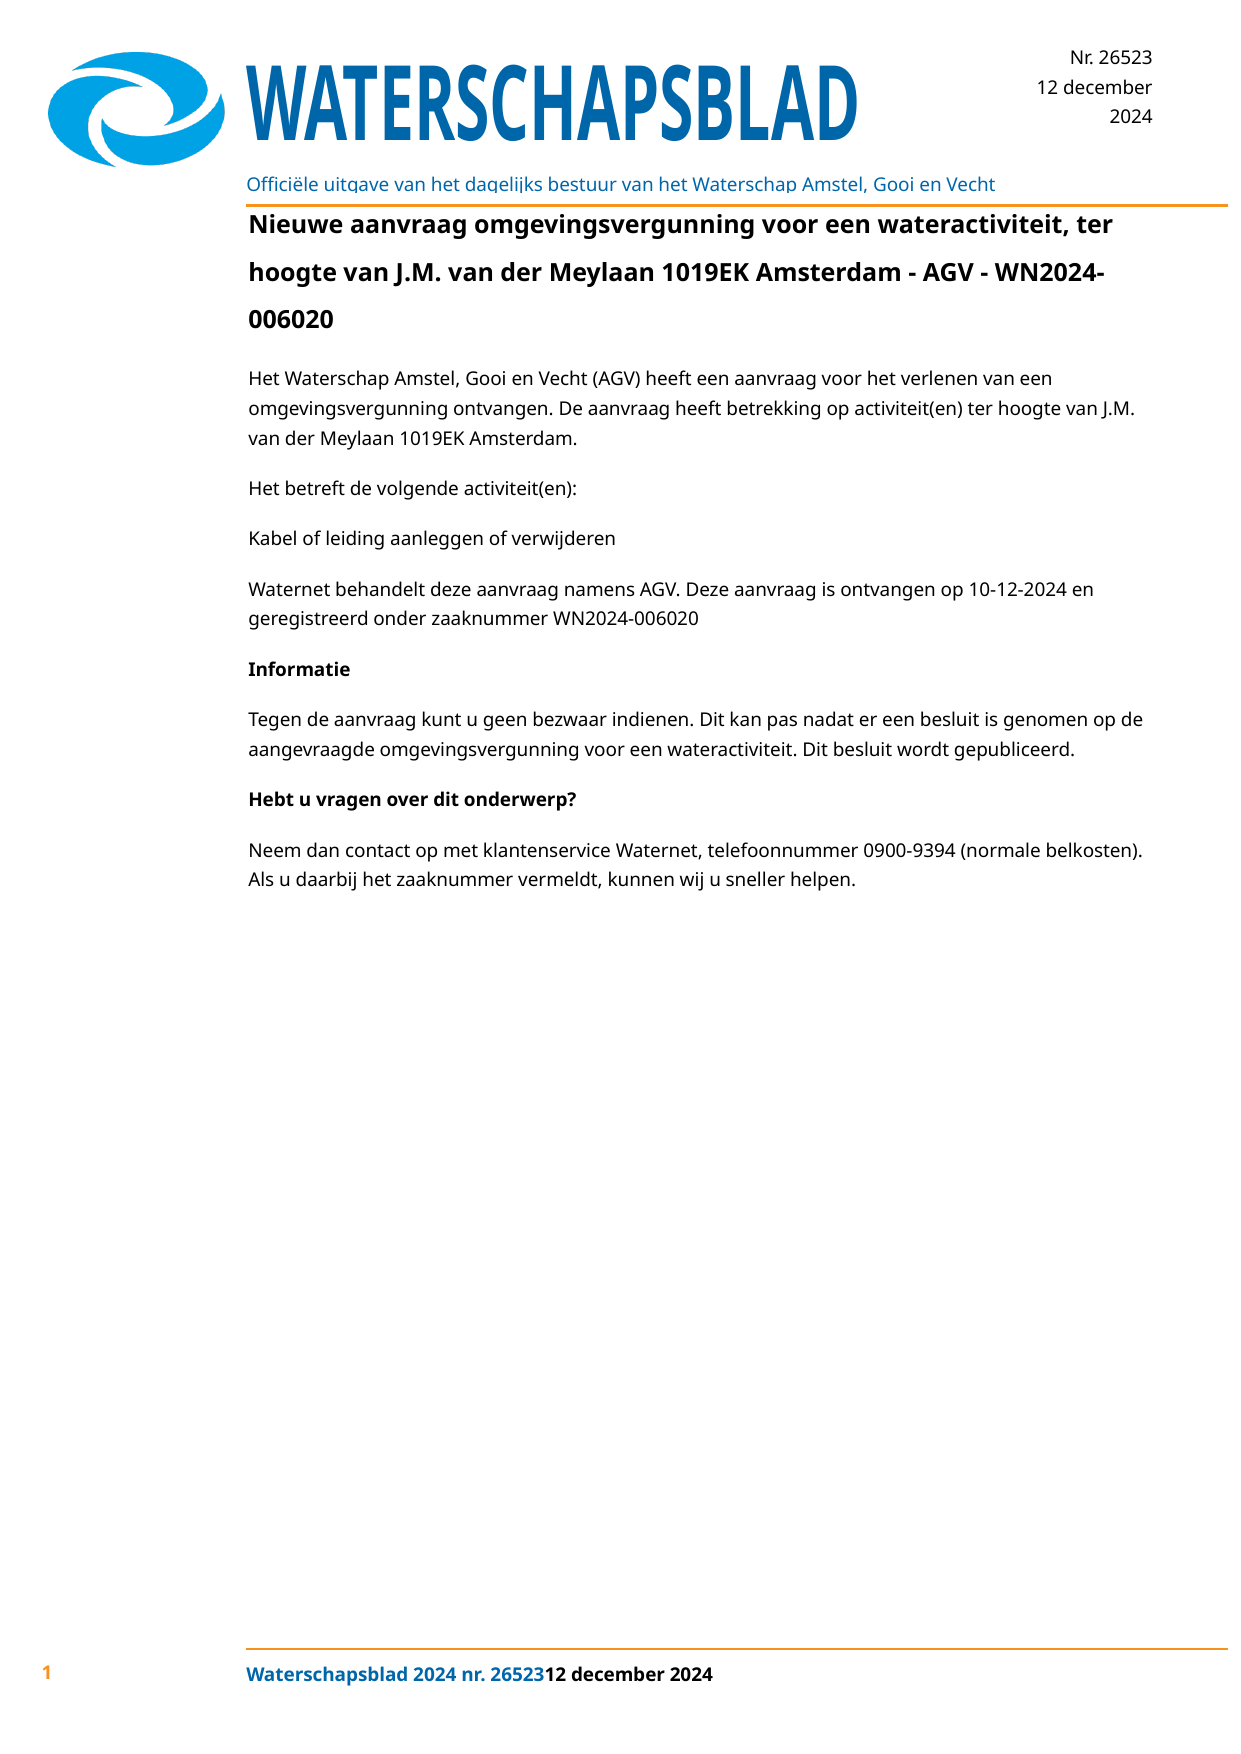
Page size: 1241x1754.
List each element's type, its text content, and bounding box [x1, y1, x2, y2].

text Tegen de aanvraag kunt u geen bezwaar indienen. Dit kan pas nadat er een besluit is genomen op de aangevraagde omgevingsvergunning voor een wateractiviteit. Dit besluit wordt gepubliceerd. [248, 706, 1152, 762]
text Kabel of leiding aanleggen of verwijderen [248, 526, 1152, 551]
picture [41, 47, 231, 172]
text Informatie [248, 656, 1152, 682]
text Het betreft de volgende activiteit(en): [248, 475, 1152, 501]
text Waternet behandelt deze aanvraag namens AGV. Deze aanvraag is ontvangen op 10-12-2024 en geregistreerd onder zaaknummer WN2024-006020 [248, 576, 1152, 631]
text Het Waterschap Amstel, Gooi en Vecht (AGV) heeft een aanvraag voor het verlenen van een omgevingsvergunning ontvangen. De aanvraag heeft betrekking op activiteit(en) ter hoogte van J.M. van der Meylaan 1019EK Amsterdam. [248, 366, 1152, 450]
text Neem dan contact op met klantenservice Waternet, telefoonnummer 0900-9394 (normale belkosten). Als u daarbij het zaaknummer vermeldt, kunnen wij u sneller helpen. [248, 837, 1152, 892]
text Nieuwe aanvraag omgevingsvergunning voor een wateractiviteit, ter hoogte van J.M. van der Meylaan 1019EK Amsterdam - AGV - WN2024-006020 [248, 207, 1152, 336]
text Hebt u vragen over dit onderwerp? [248, 786, 1152, 812]
